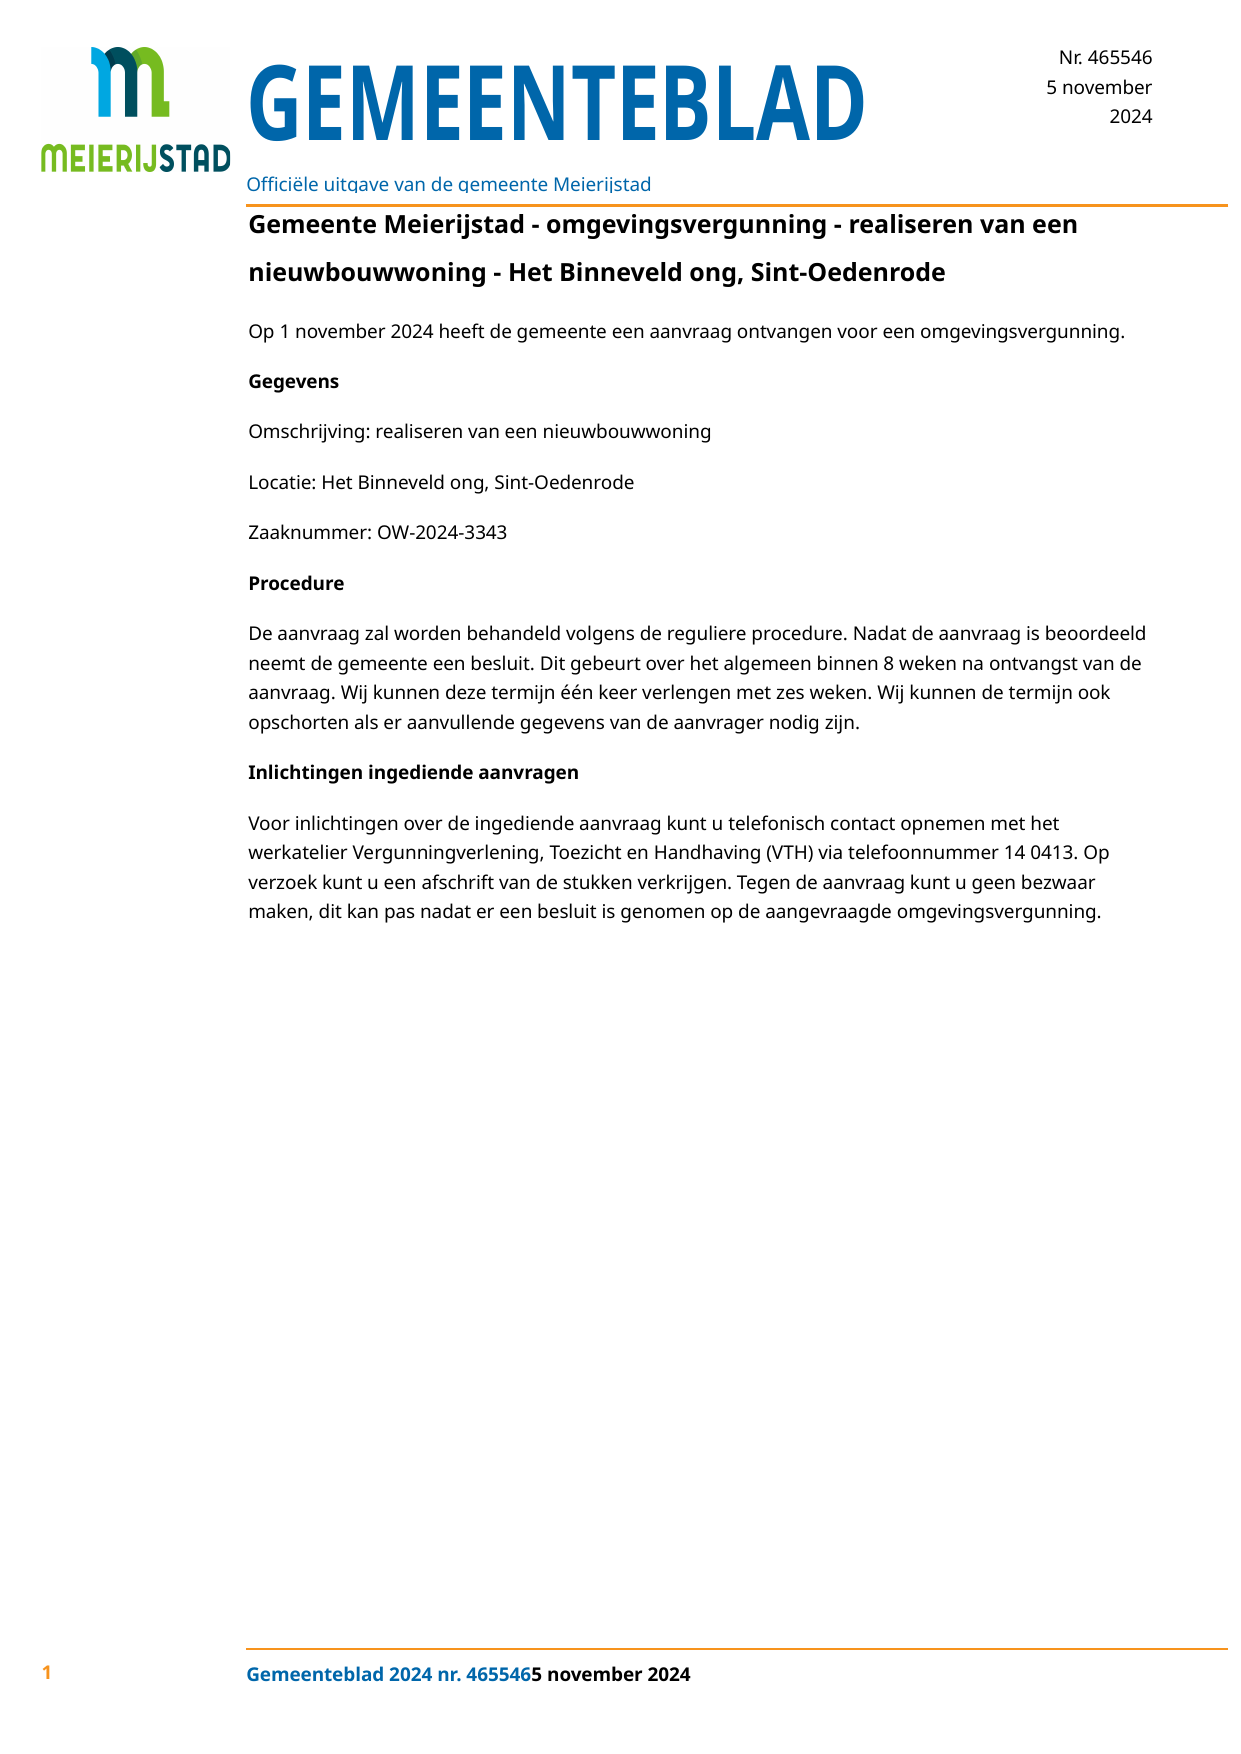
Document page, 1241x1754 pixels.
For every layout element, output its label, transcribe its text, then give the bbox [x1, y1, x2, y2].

picture [41, 47, 231, 172]
text Op 1 november 2024 heeft de gemeente een aanvraag ontvangen voor een omgevingsvergunning. [248, 318, 1152, 344]
text Voor inlichtingen over de ingediende aanvraag kunt u telefonisch contact opnemen met het werkatelier Vergunningverlening, Toezicht en Handhaving (VTH) via telefoonnummer 14 0413. Op verzoek kunt u een afschrift van de stukken verkrijgen. Tegen de aanvraag kunt u geen bezwaar maken, dit kan pas nadat er een besluit is genomen op de aangevraagde omgevingsvergunning. [248, 810, 1152, 924]
text Procedure [248, 570, 1152, 596]
text Inlichtingen ingediende aanvragen [248, 759, 1152, 785]
text De aanvraag zal worden behandeld volgens de reguliere procedure. Nadat de aanvraag is beoordeeld neemt de gemeente een besluit. Dit gebeurt over het algemeen binnen 8 weken na ontvangst van de aanvraag. Wij kunnen deze termijn één keer verlengen met zes weken. Wij kunnen de termijn ook opschorten als er aanvullende gegevens van de aanvrager nodig zijn. [248, 620, 1152, 735]
text Gemeente Meierijstad - omgevingsvergunning - realiseren van een nieuwbouwwoning - Het Binneveld ong, Sint-Oedenrode [248, 207, 1152, 288]
text Locatie: Het Binneveld ong, Sint-Oedenrode [248, 469, 1152, 495]
text Zaaknummer: OW-2024-3343 [248, 519, 1152, 545]
text Gegevens [248, 368, 1152, 394]
text Omschrijving: realiseren van een nieuwbouwwoning [248, 419, 1152, 444]
